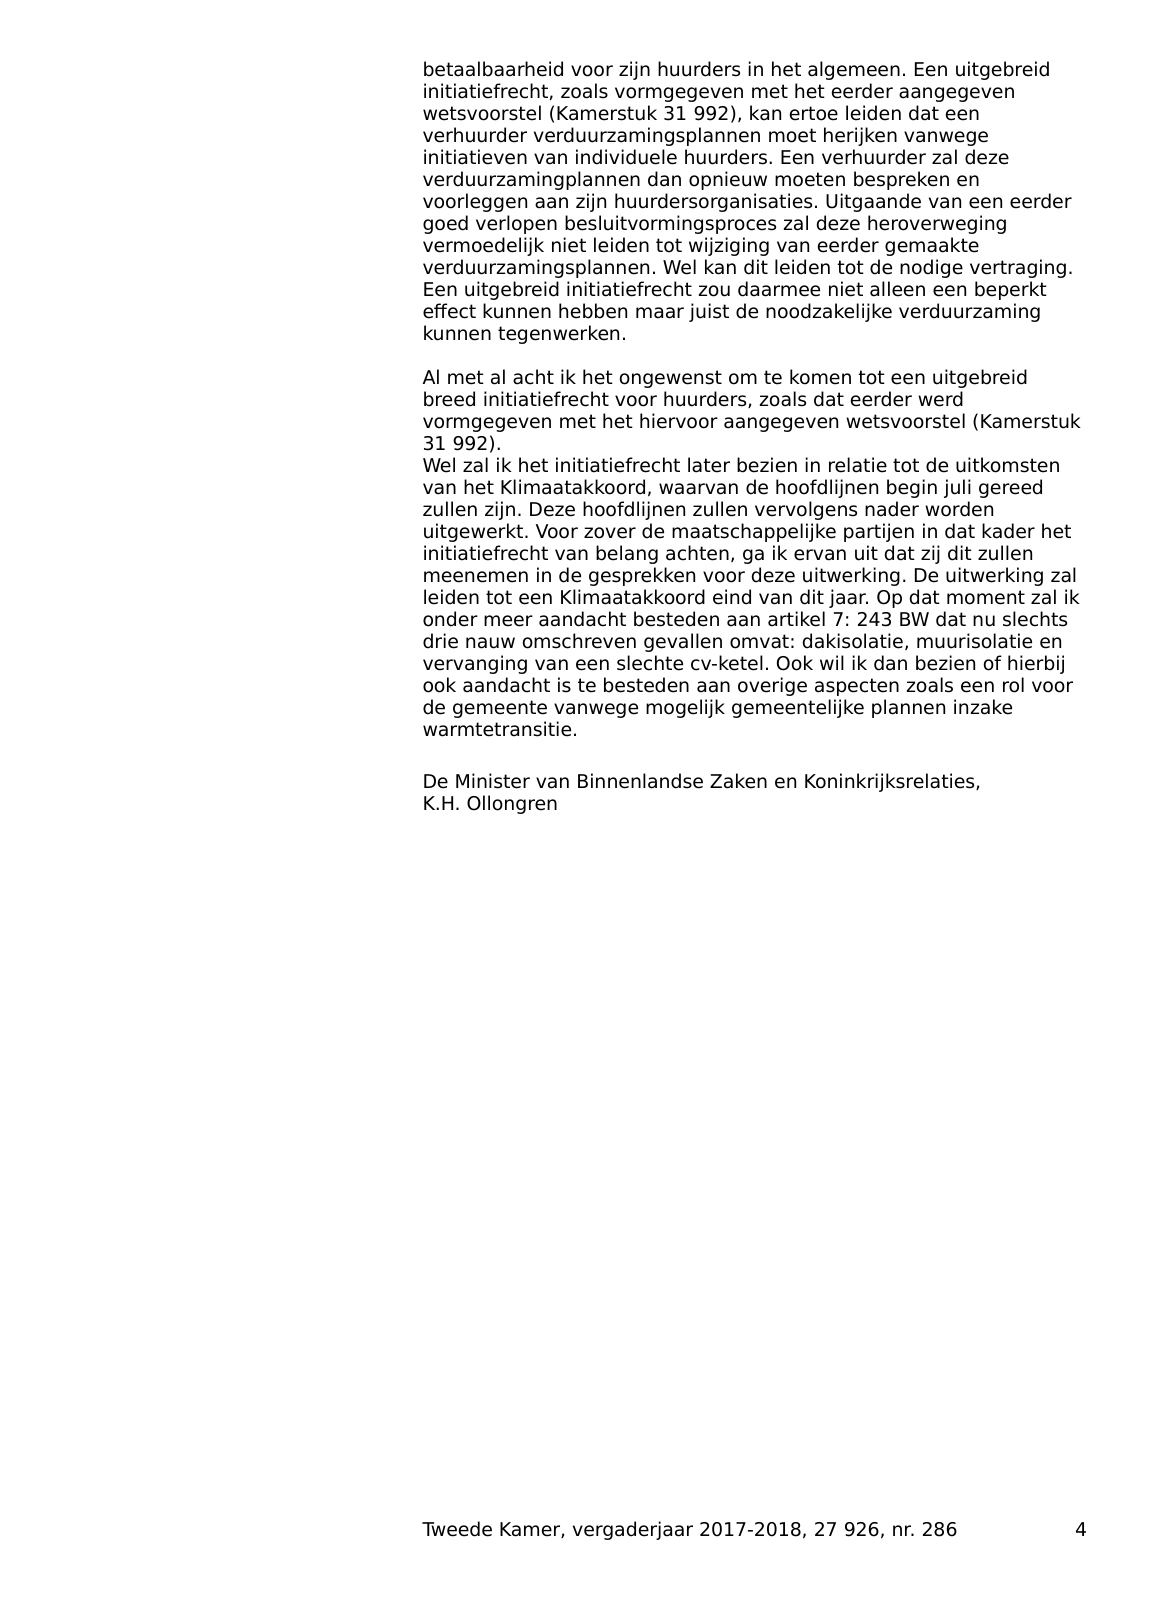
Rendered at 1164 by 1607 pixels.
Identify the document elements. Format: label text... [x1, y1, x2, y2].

text Wel zal ik het initiatiefrecht later bezien in relatie tot de uitkomsten van het Klimaatakkoord, waarvan de hoofdlijnen begin juli gereed zullen zijn. Deze hoofdlijnen zullen vervolgens nader worden uitgewerkt. Voor zover de maatschappelijke partijen in dat kader het initiatiefrecht van belang achten, ga ik ervan uit dat zij dit zullen meenemen in de gesprekken voor deze uitwerking. De uitwerking zal leiden tot een Klimaatakkoord eind van dit jaar. Op dat moment zal ik onder meer aandacht besteden aan artikel 7: 243 BW dat nu slechts drie nauw omschreven gevallen omvat: dakisolatie, muurisolatie en vervanging van een slechte cv-ketel. Ook wil ik dan bezien of hierbij ook aandacht is te besteden aan overige aspecten zoals een rol voor de gemeente vanwege mogelijk gemeentelijke plannen inzake warmtetransitie. [422, 455, 1087, 741]
text Al met al acht ik het ongewenst om te komen tot een uitgebreid breed initiatiefrecht voor huurders, zoals dat eerder werd vormgegeven met het hiervoor aangegeven wetsvoorstel (Kamerstuk 31 992). [422, 367, 1087, 455]
text betaalbaarheid voor zijn huurders in het algemeen. Een uitgebreid initiatiefrecht, zoals vormgegeven met het eerder aangegeven wetsvoorstel (Kamerstuk 31 992), kan ertoe leiden dat een verhuurder verduurzamingsplannen moet herijken vanwege initiatieven van individuele huurders. Een verhuurder zal deze verduurzamingplannen dan opnieuw moeten bespreken en voorleggen aan zijn huurdersorganisaties. Uitgaande van een eerder goed verlopen besluitvormingsproces zal deze heroverweging vermoedelijk niet leiden tot wijziging van eerder gemaakte verduurzamingsplannen. Wel kan dit leiden tot de nodige vertraging. Een uitgebreid initiatiefrecht zou daarmee niet alleen een beperkt effect kunnen hebben maar juist de noodzakelijke verduurzaming kunnen tegenwerken. [422, 59, 1087, 345]
text De Minister van Binnenlandse Zaken en Koninkrijksrelaties, K.H. Ollongren [422, 771, 1087, 814]
